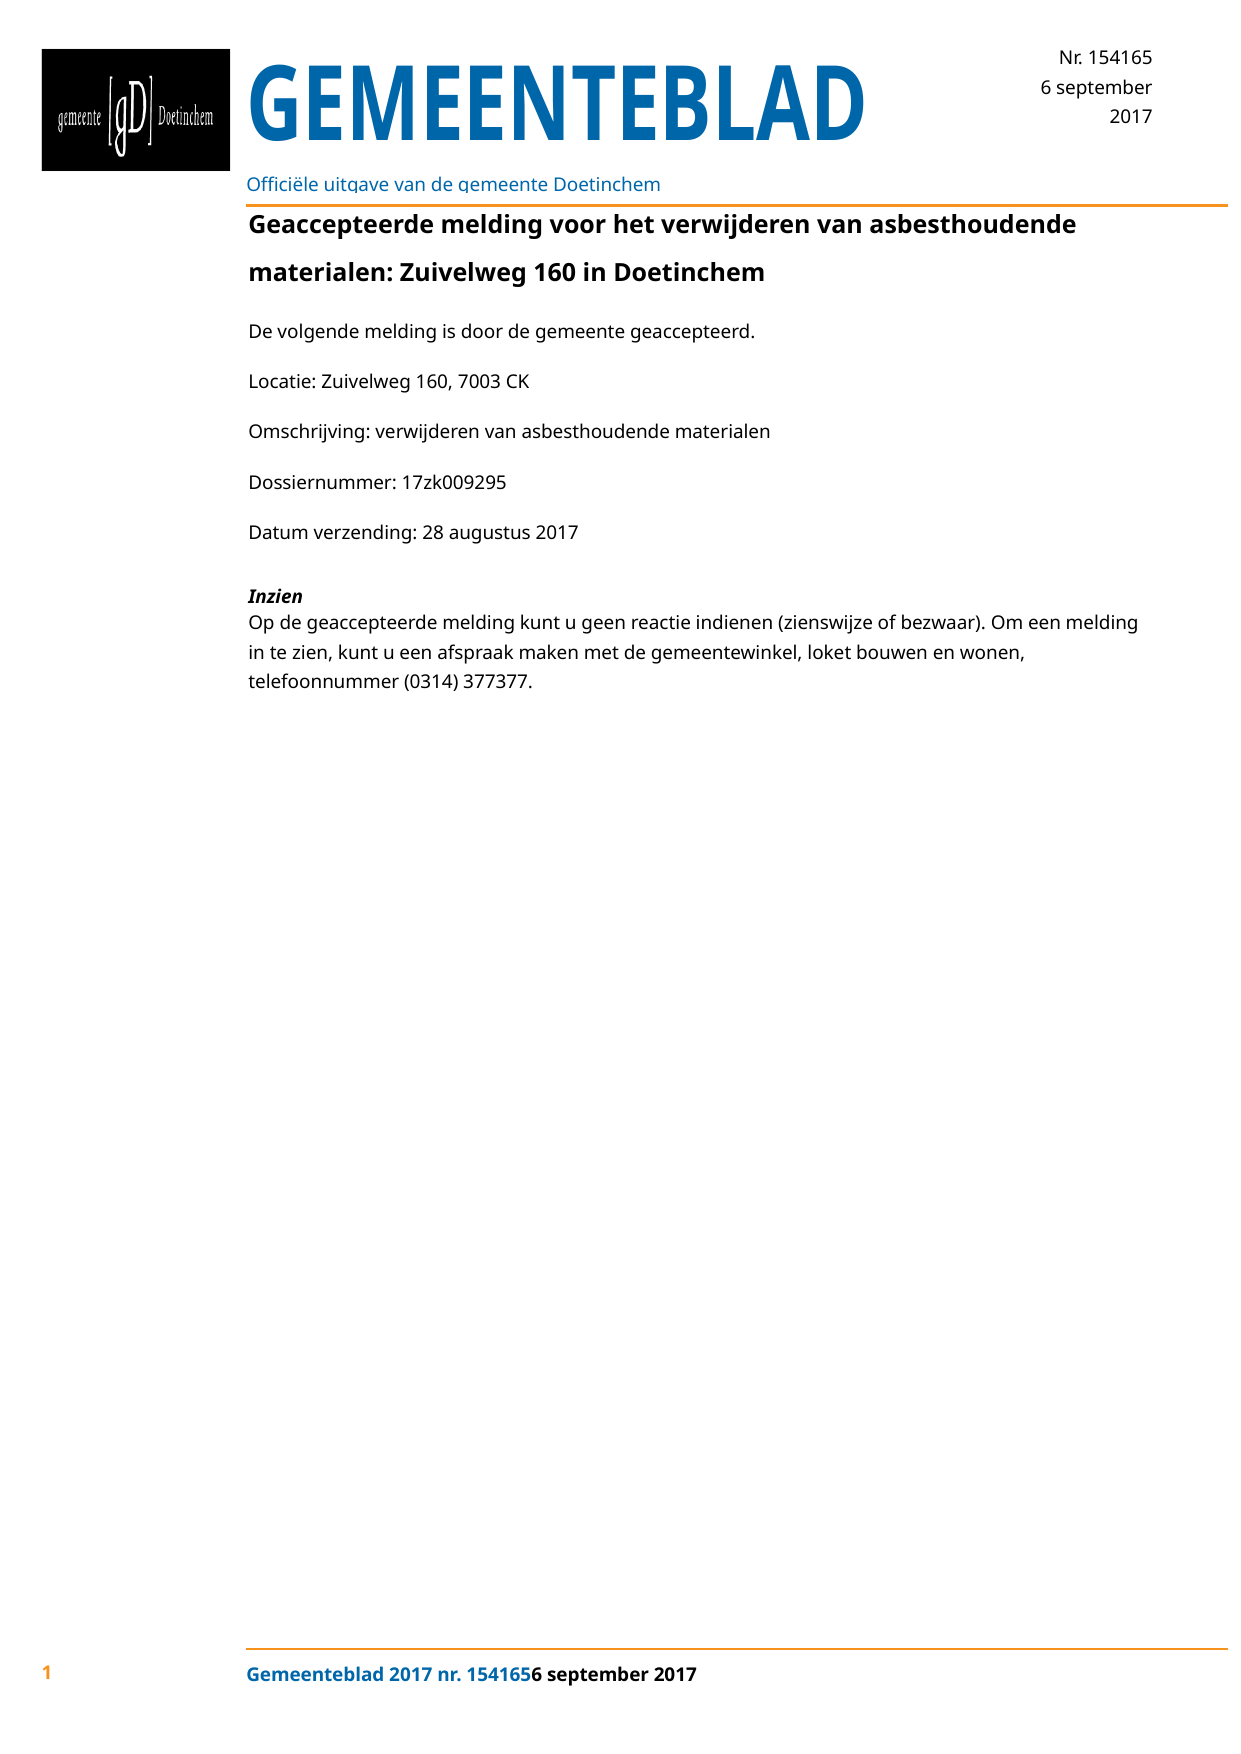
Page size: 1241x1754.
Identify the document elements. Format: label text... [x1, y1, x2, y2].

text Locatie: Zuivelweg 160, 7003 CK [248, 368, 1152, 394]
picture [41, 47, 231, 172]
text Inzien [248, 583, 1152, 609]
text Omschrijving: verwijderen van asbesthoudende materialen [248, 419, 1152, 444]
text Dossiernummer: 17zk009295 [248, 469, 1152, 495]
text Geaccepteerde melding voor het verwijderen van asbesthoudende materialen: Zuivelweg 160 in Doetinchem [248, 207, 1152, 288]
text Op de geaccepteerde melding kunt u geen reactie indienen (zienswijze of bezwaar). Om een melding in te zien, kunt u een afspraak maken met de gemeentewinkel, loket bouwen en wonen, telefoonnummer (0314) 377377. [248, 609, 1152, 694]
text De volgende melding is door de gemeente geaccepteerd. [248, 318, 1152, 344]
text Datum verzending: 28 augustus 2017 [248, 519, 1152, 545]
